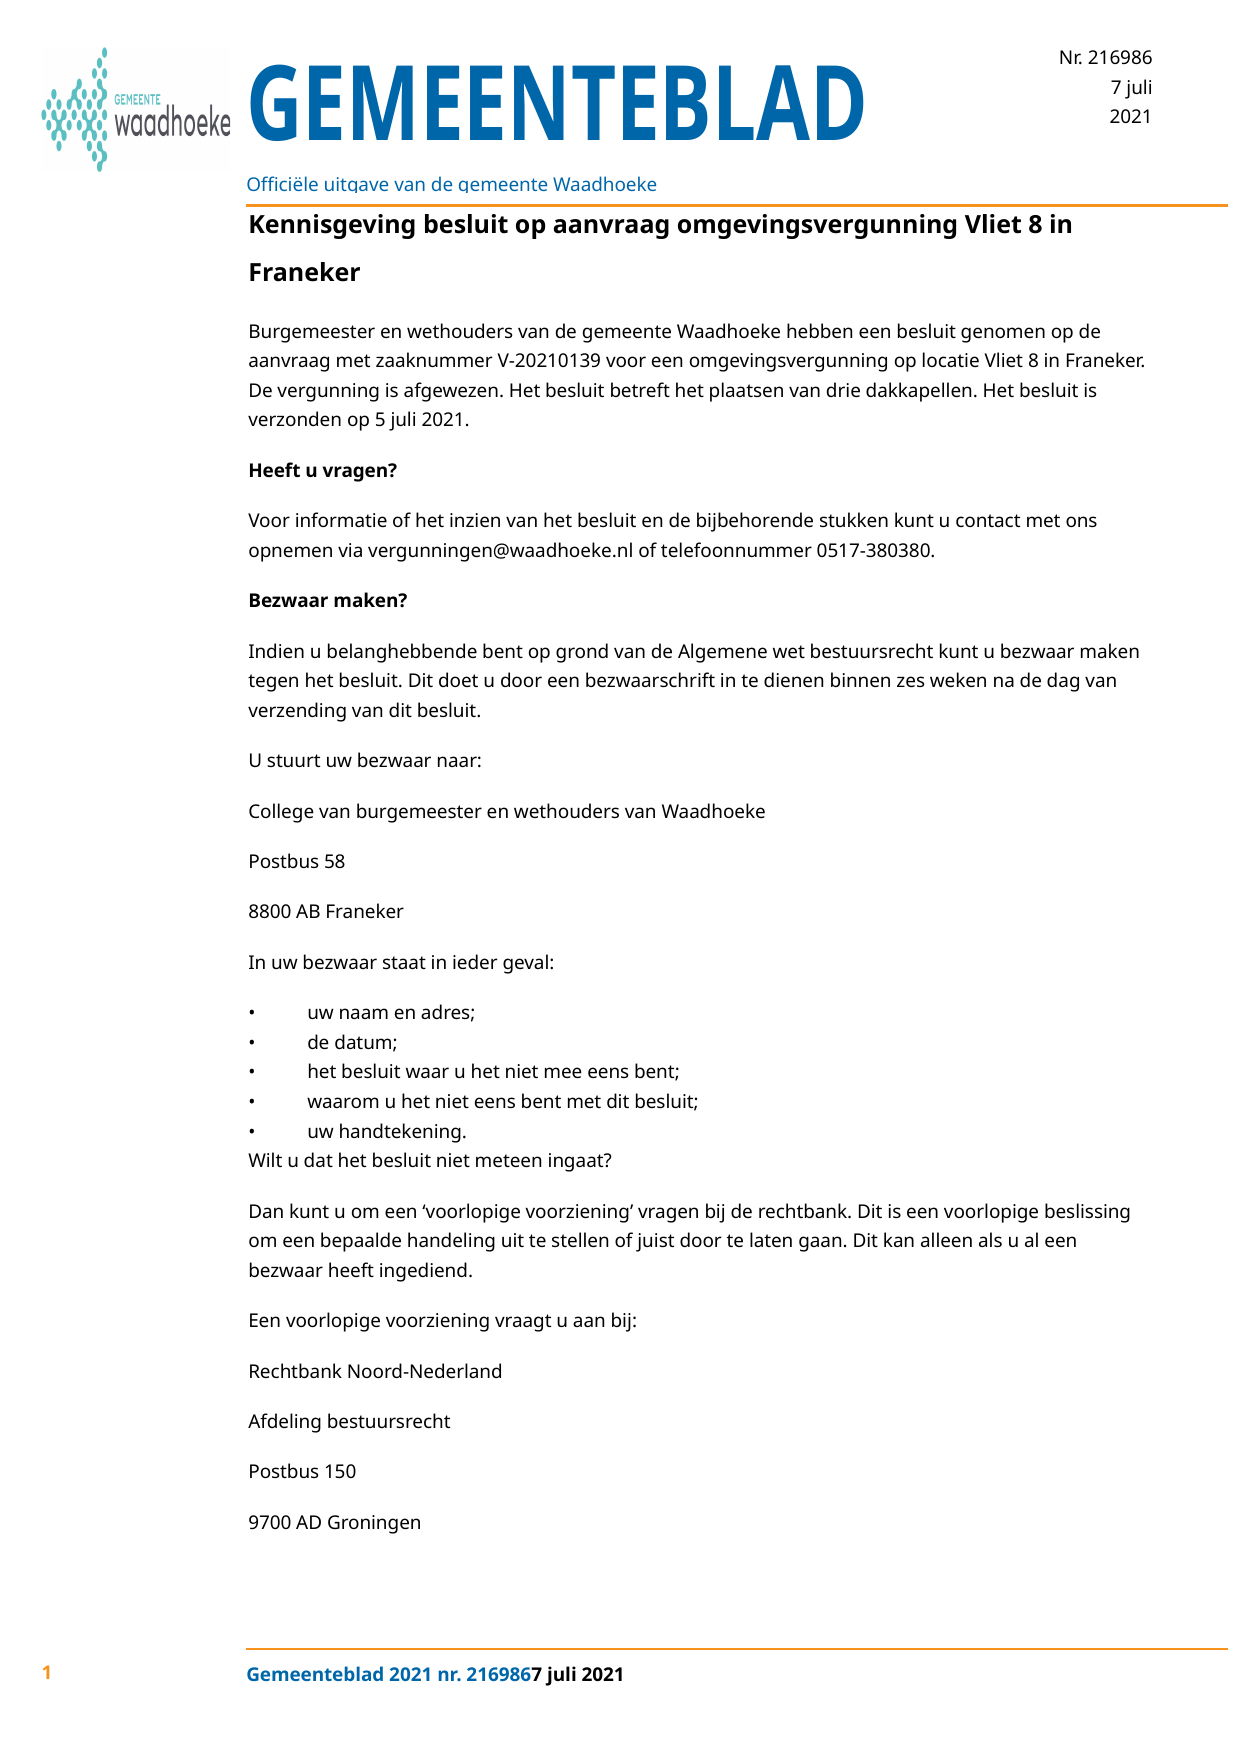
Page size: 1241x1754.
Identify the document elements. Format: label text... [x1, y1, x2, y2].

text Rechtbank Noord-Nederland [248, 1358, 1152, 1384]
list de datum; [248, 1029, 1152, 1055]
text Indien u belanghebbende bent op grond van de Algemene wet bestuursrecht kunt u bezwaar maken tegen het besluit. Dit doet u door een bezwaarschrift in te dienen binnen zes weken na de dag van verzending van dit besluit. [248, 638, 1152, 723]
text Afdeling bestuursrecht [248, 1408, 1152, 1434]
text Wilt u dat het besluit niet meteen ingaat? [248, 1147, 1152, 1173]
text Heeft u vragen? [248, 457, 1152, 483]
text Een voorlopige voorziening vraagt u aan bij: [248, 1307, 1152, 1333]
text 8800 AB Franeker [248, 899, 1152, 924]
text Voor informatie of het inzien van het besluit en de bijbehorende stukken kunt u contact met ons opnemen via vergunningen@waadhoeke.nl of telefoonnummer 0517-380380. [248, 507, 1152, 563]
text In uw bezwaar staat in ieder geval: [248, 949, 1152, 975]
text Postbus 58 [248, 848, 1152, 874]
picture [41, 47, 231, 172]
list het besluit waar u het niet mee eens bent; [248, 1059, 1152, 1084]
text Kennisgeving besluit op aanvraag omgevingsvergunning Vliet 8 in Franeker [248, 207, 1152, 288]
text Postbus 150 [248, 1459, 1152, 1484]
list uw handtekening. [248, 1118, 1152, 1144]
text College van burgemeester en wethouders van Waadhoeke [248, 798, 1152, 824]
list waarom u het niet eens bent met dit besluit; [248, 1088, 1152, 1114]
text 9700 AD Groningen [248, 1509, 1152, 1535]
list uw naam en adres; [248, 999, 1152, 1025]
text Burgemeester en wethouders van de gemeente Waadhoeke hebben een besluit genomen op de aanvraag met zaaknummer V-20210139 voor een omgevingsvergunning op locatie Vliet 8 in Franeker. De vergunning is afgewezen. Het besluit betreft het plaatsen van drie dakkapellen. Het besluit is verzonden op 5 juli 2021. [248, 318, 1152, 432]
text Dan kunt u om een ‘voorlopige voorziening’ vragen bij de rechtbank. Dit is een voorlopige beslissing om een bepaalde handeling uit te stellen of juist door te laten gaan. Dit kan alleen als u al een bezwaar heeft ingediend. [248, 1198, 1152, 1283]
text U stuurt uw bezwaar naar: [248, 747, 1152, 773]
text Bezwaar maken? [248, 587, 1152, 613]
